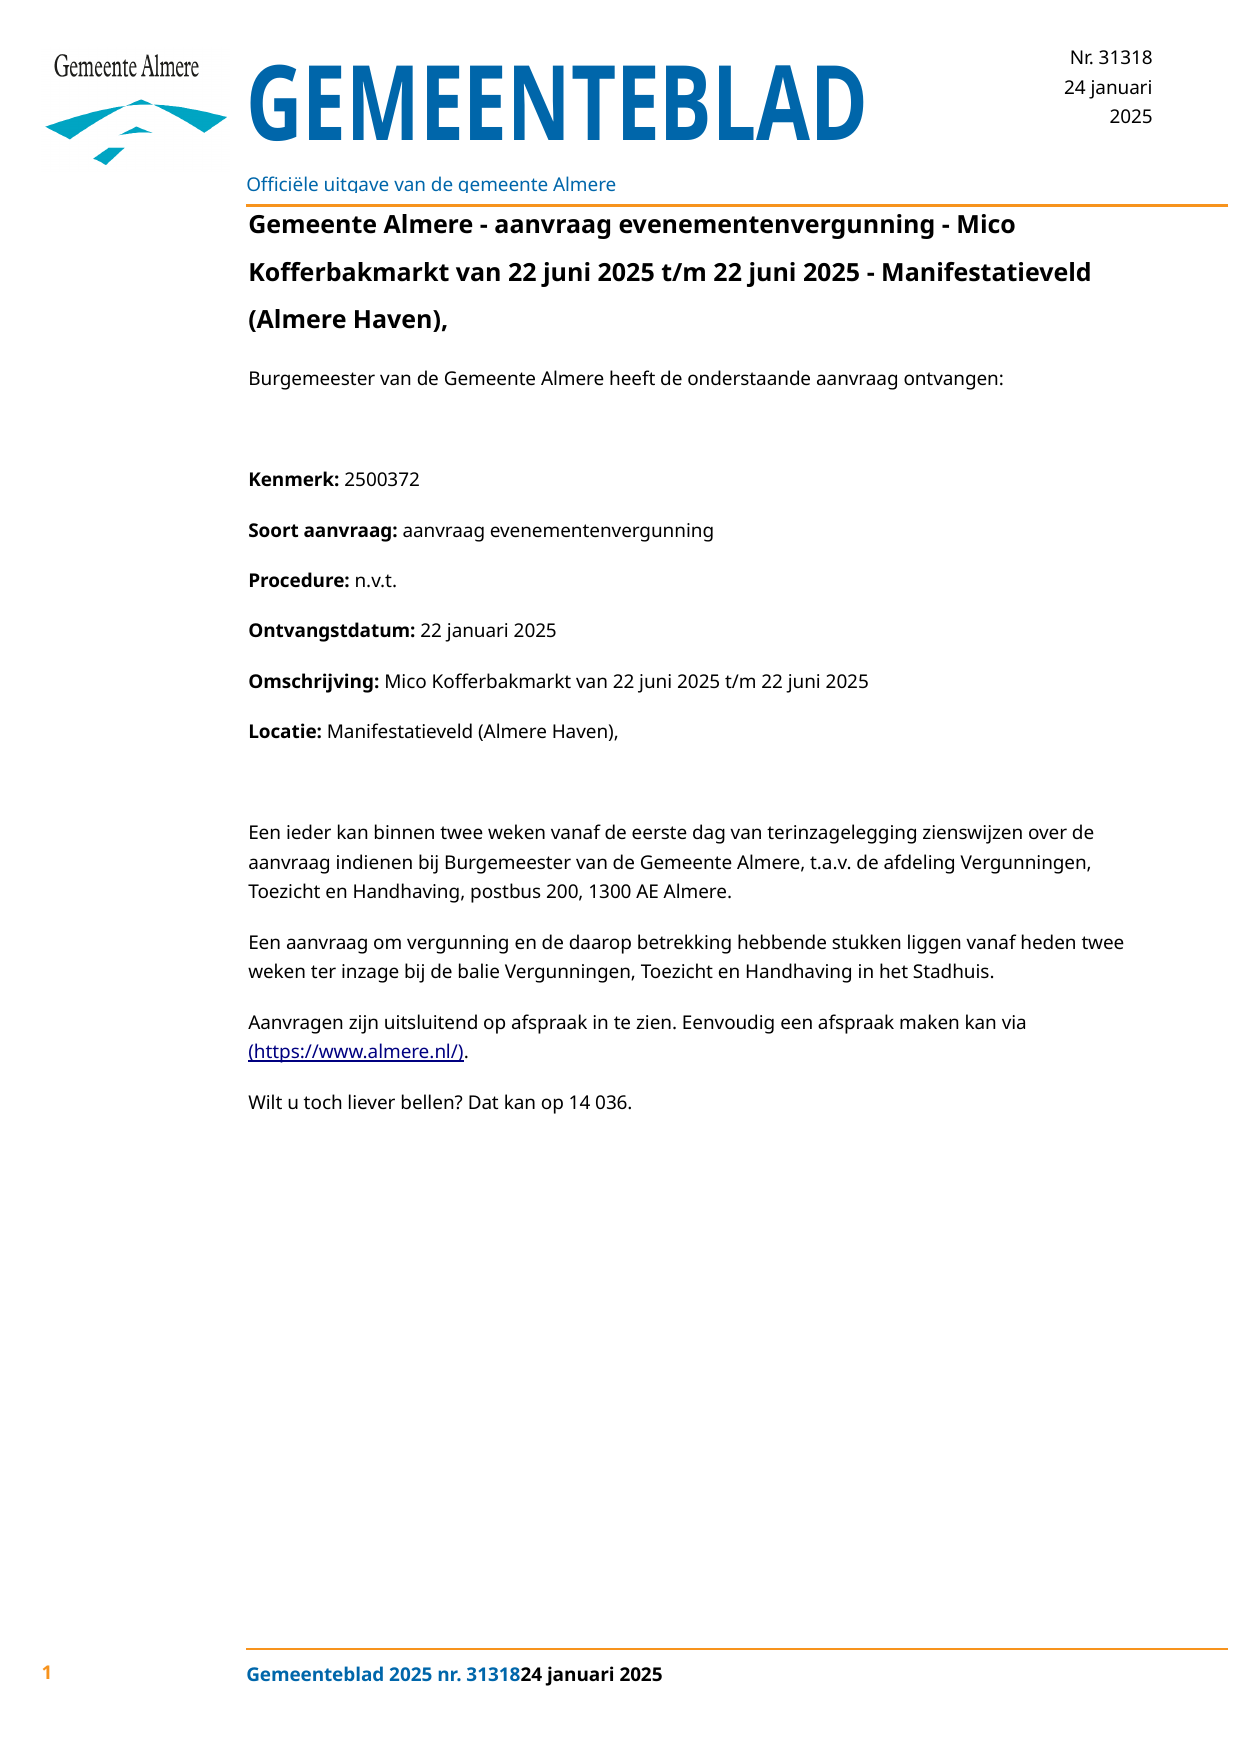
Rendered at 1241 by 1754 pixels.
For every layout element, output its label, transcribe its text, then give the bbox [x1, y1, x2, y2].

text Gemeente Almere - aanvraag evenementenvergunning - Mico Kofferbakmarkt van 22 juni 2025 t/m 22 juni 2025 - Manifestatieveld (Almere Haven), [248, 207, 1152, 336]
text Wilt u toch liever bellen? Dat kan op 14 036. [248, 1089, 1152, 1114]
text Soort aanvraag: aanvraag evenementenvergunning [248, 517, 1152, 542]
text Burgemeester van de Gemeente Almere heeft de onderstaande aanvraag ontvangen: [248, 366, 1152, 391]
text Een ieder kan binnen twee weken vanaf de eerste dag van terinzagelegging zienswijzen over de aanvraag indienen bij Burgemeester van de Gemeente Almere, t.a.v. de afdeling Vergunningen, Toezicht en Handhaving, postbus 200, 1300 AE Almere. [248, 819, 1152, 904]
text Locatie: Manifestatieveld (Almere Haven), [248, 718, 1152, 744]
text Ontvangstdatum: 22 januari 2025 [248, 618, 1152, 643]
text Procedure: n.v.t. [248, 567, 1152, 593]
text Aanvragen zijn uitsluitend op afspraak in te zien. Eenvoudig een afspraak maken kan via (https://www.almere.nl/). [248, 1009, 1152, 1064]
text Een aanvraag om vergunning en de daarop betrekking hebbende stukken liggen vanaf heden twee weken ter inzage bij de balie Vergunningen, Toezicht en Handhaving in het Stadhuis. [248, 929, 1152, 984]
text Omschrijving: Mico Kofferbakmarkt van 22 juni 2025 t/m 22 juni 2025 [248, 668, 1152, 694]
picture [41, 47, 231, 172]
text Kenmerk: 2500372 [248, 466, 1152, 492]
